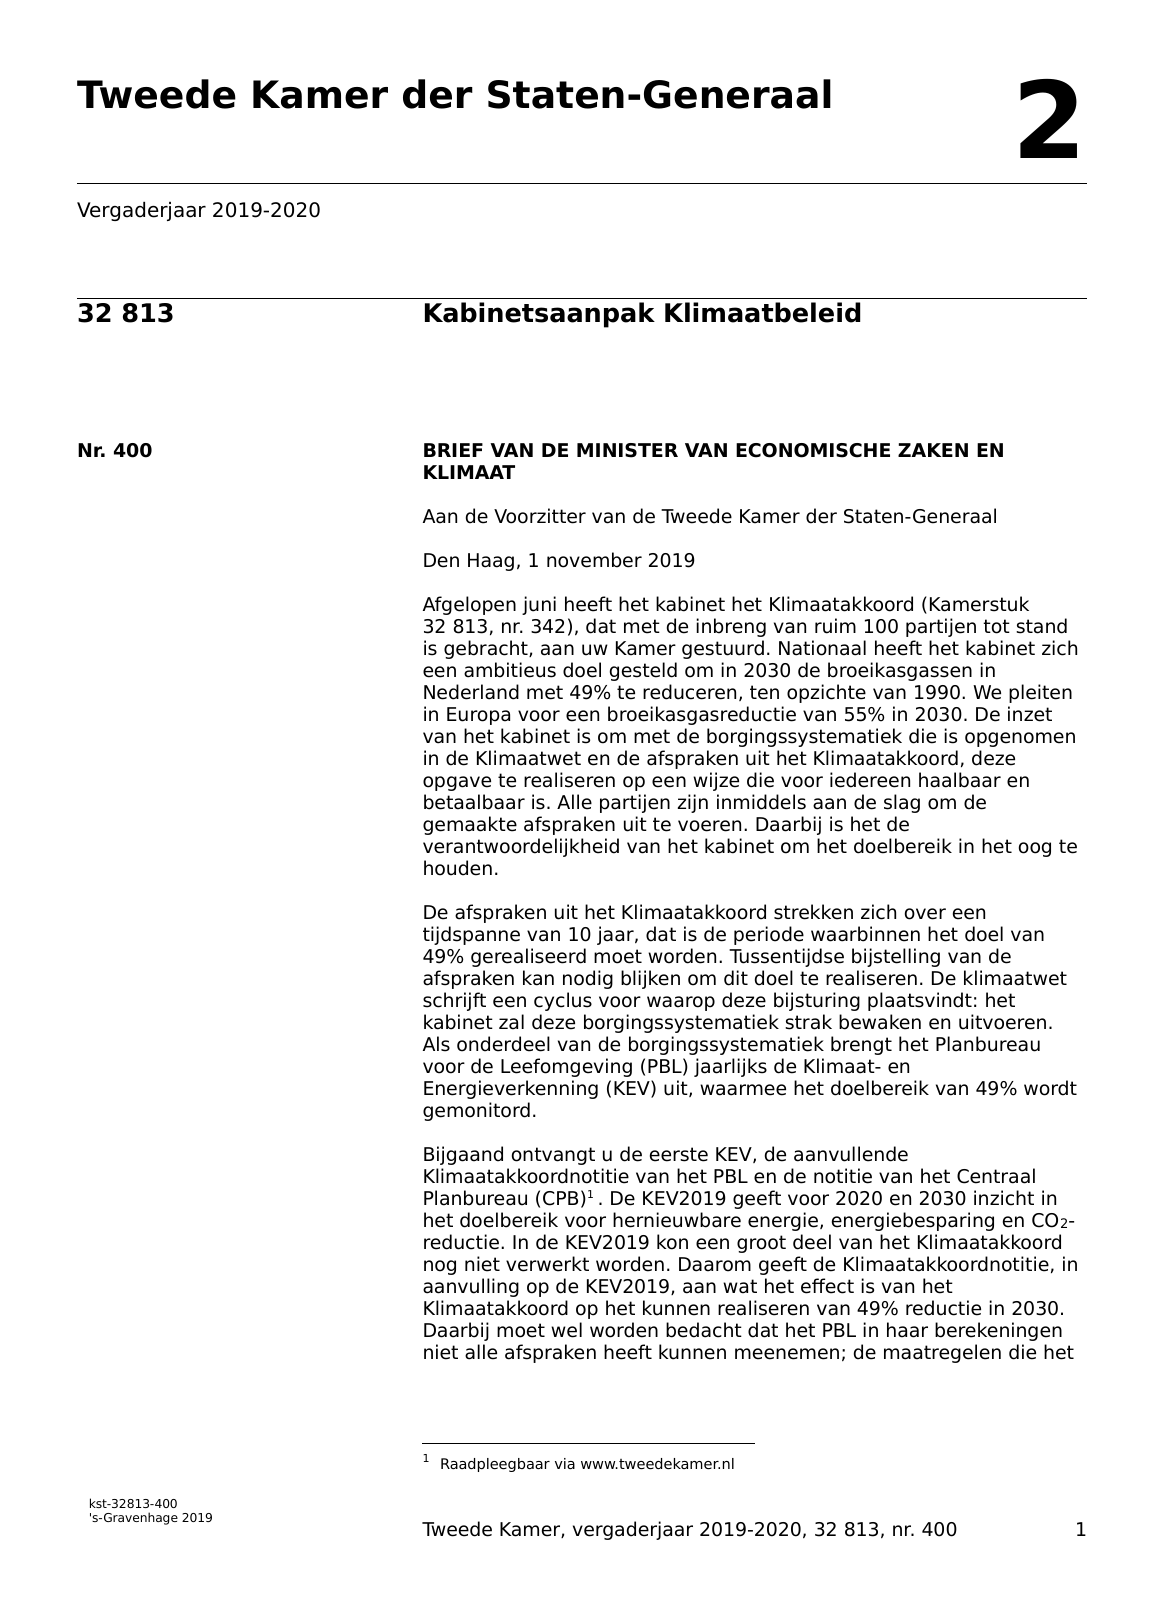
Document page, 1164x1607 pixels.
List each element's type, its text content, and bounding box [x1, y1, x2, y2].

text 's-Gravenhage 2019 [88, 1511, 323, 1525]
text De afspraken uit het Klimaatakkoord strekken zich over een tijdspanne van 10 jaar, dat is de periode waarbinnen het doel van 49% gerealiseerd moet worden. Tussentijdse bijstelling van de afspraken kan nodig blijken om dit doel te realiseren. De klimaatwet schrijft een cyclus voor waarop deze bijsturing plaatsvindt: het kabinet zal deze borgingssystematiek strak bewaken en uitvoeren. Als onderdeel van de borgingssystematiek brengt het Planbureau voor de Leefomgeving (PBL) jaarlijks de Klimaat- en Energieverkenning (KEV) uit, waarmee het doelbereik van 49% wordt gemonitord. [422, 902, 1087, 1122]
text Afgelopen juni heeft het kabinet het Klimaatakkoord (Kamerstuk 32 813, nr. 342), dat met de inbreng van ruim 100 partijen tot stand is gebracht, aan uw Kamer gestuurd. Nationaal heeft het kabinet zich een ambitieus doel gesteld om in 2030 de broeikasgassen in Nederland met 49% te reduceren, ten opzichte van 1990. We pleiten in Europa voor een broeikasgasreductie van 55% in 2030. De inzet van het kabinet is om met de borgingssystematiek die is opgenomen in de Klimaatwet en de afspraken uit het Klimaatakkoord, deze opgave te realiseren op een wijze die voor iedereen haalbaar en betaalbaar is. Alle partijen zijn inmiddels aan de slag om de gemaakte afspraken uit te voeren. Daarbij is het de verantwoordelijkheid van het kabinet om het doelbereik in het oog te houden. [422, 594, 1087, 880]
text kst-32813-400 [88, 1497, 323, 1511]
table_header 2 [886, 59, 1087, 183]
text Raadpleegbaar via www.tweedekamer.nl [422, 1452, 1087, 1474]
subtitle 32 813 Kabinetsaanpak Klimaatbeleid [77, 299, 1087, 329]
text Den Haag, 1 november 2019 [422, 550, 1087, 572]
text Aan de Voorzitter van de Tweede Kamer der Staten-Generaal [422, 506, 1087, 528]
table_cell Vergaderjaar 2019-2020 [77, 184, 1087, 298]
subtitle Nr. 400 BRIEF VAN DE MINISTER VAN ECONOMISCHE ZAKEN EN KLIMAAT [77, 440, 1087, 484]
table_header Tweede Kamer der Staten-Generaal [77, 59, 886, 183]
text Bijgaand ontvangt u de eerste KEV, de aanvullende Klimaatakkoordnotitie van het PBL en de notitie van het Centraal Planbureau (CPB). De KEV2019 geeft voor 2020 en 2030 inzicht in het doelbereik voor hernieuwbare energie, energiebesparing en CO2-reductie. In de KEV2019 kon een groot deel van het Klimaatakkoord nog niet verwerkt worden. Daarom geeft de Klimaatakkoordnotitie, in aanvulling op de KEV2019, aan wat het effect is van het Klimaatakkoord op het kunnen realiseren van 49% reductie in 2030. Daarbij moet wel worden bedacht dat het PBL in haar berekeningen niet alle afspraken heeft kunnen meenemen; de maatregelen die het [422, 1144, 1087, 1364]
